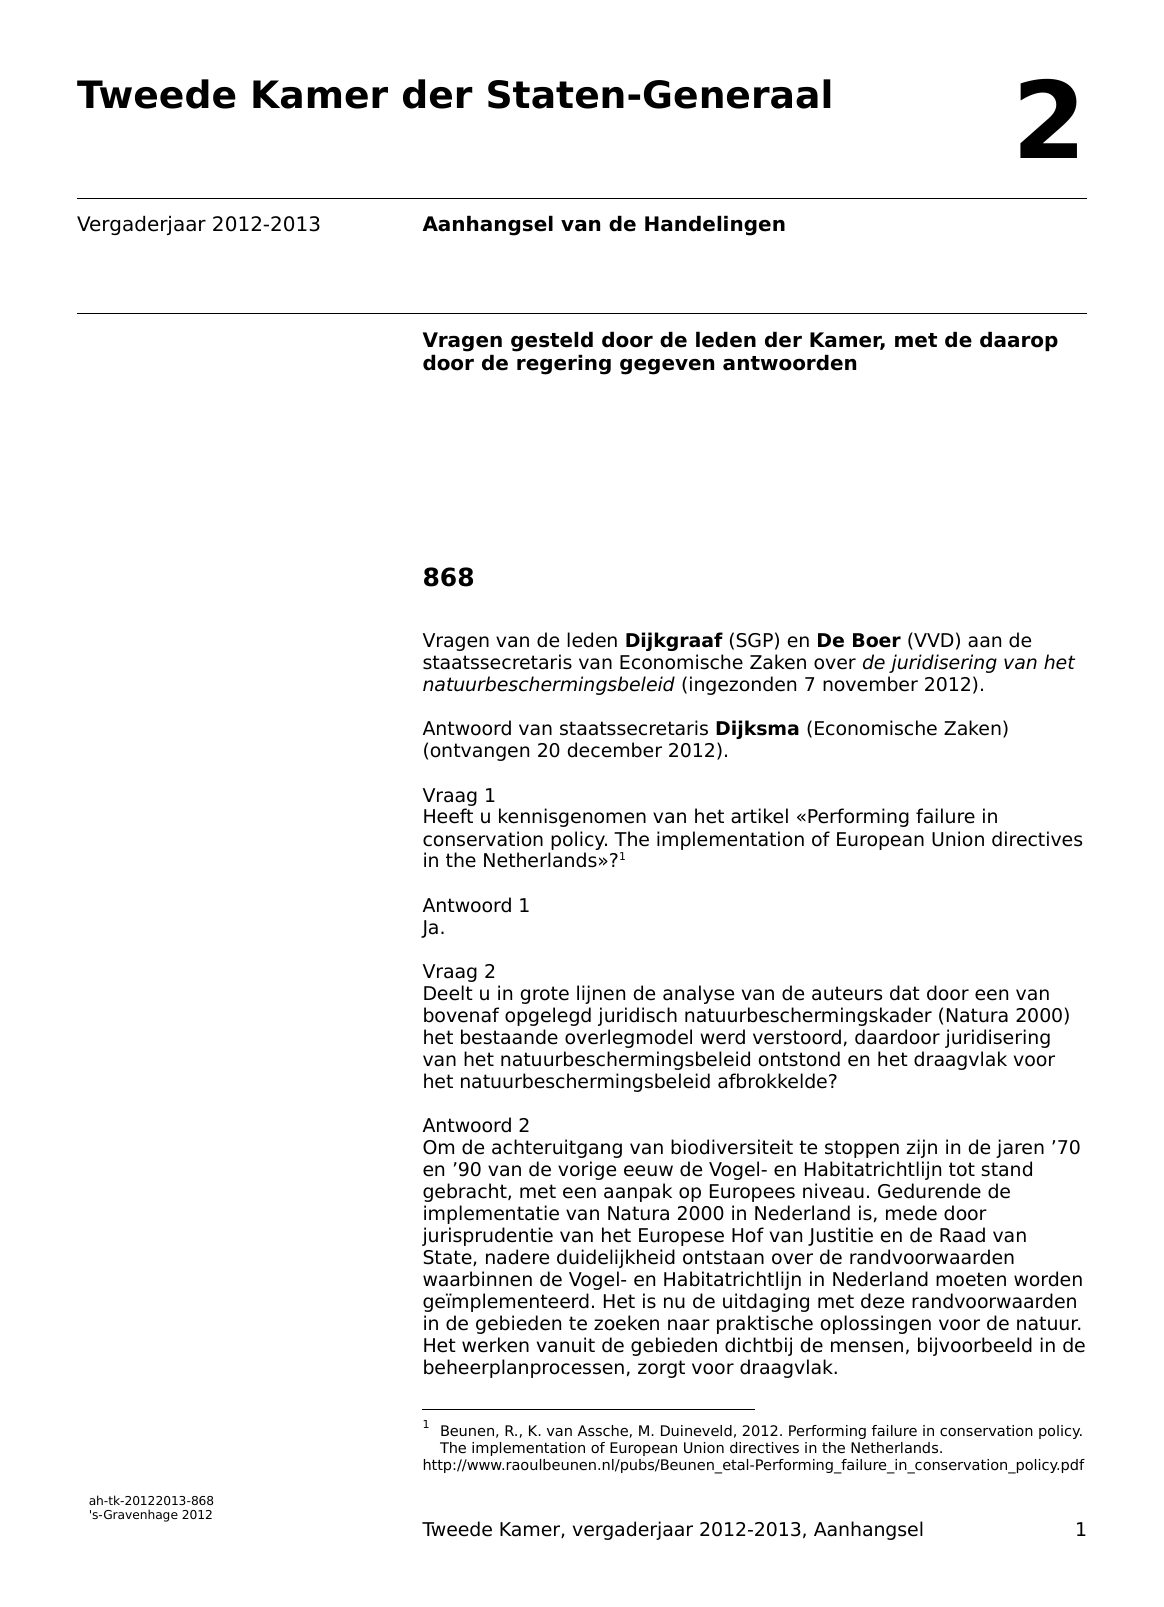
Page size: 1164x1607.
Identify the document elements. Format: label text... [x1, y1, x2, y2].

text ah-tk-20122013-868 [88, 1494, 323, 1508]
text Vraag 1 [422, 784, 1087, 806]
text 's-Gravenhage 2012 [88, 1508, 323, 1522]
text 868 [422, 563, 1087, 592]
text Antwoord van staatssecretaris Dijksma (Economische Zaken) (ontvangen 20 december 2012). [422, 718, 1087, 762]
table_cell Aanhangsel van de Handelingen [422, 199, 1087, 313]
table_header Tweede Kamer der Staten-Generaal [77, 59, 886, 198]
table_cell Vergaderjaar 2012-2013 [77, 199, 422, 313]
text Ja. [422, 917, 1087, 938]
text http://www.raoulbeunen.nl/pubs/Beunen_etal-Performing_failure_in_conservation_policy.pdf [422, 1457, 1087, 1474]
text Heeft u kennisgenomen van het artikel «Performing failure in conservation policy. The implementation of European Union directives in the Netherlands»? [422, 806, 1087, 872]
text Vraag 2 [422, 961, 1087, 983]
text Beunen, R., K. van Assche, M. Duineveld, 2012. Performing failure in conservation policy. The implementation of European Union directives in the Netherlands. [422, 1418, 1087, 1457]
text Antwoord 1 [422, 894, 1087, 917]
text Het werken vanuit de gebieden dichtbij de mensen, bijvoorbeeld in de beheerplanprocessen, zorgt voor draagvlak. [422, 1334, 1087, 1378]
text Vragen van de leden Dijkgraaf (SGP) en De Boer (VVD) aan de staatssecretaris van Economische Zaken over de juridisering van het natuurbeschermingsbeleid (ingezonden 7 november 2012). [422, 630, 1087, 696]
table_cell Vragen gesteld door de leden der Kamer, met de daarop door de regering gegeven antwoorden [422, 314, 1087, 375]
table_header 2 [886, 59, 1087, 198]
table_cell [77, 314, 422, 375]
text Antwoord 2 [422, 1115, 1087, 1137]
text Om de achteruitgang van biodiversiteit te stoppen zijn in de jaren ’70 en ’90 van de vorige eeuw de Vogel- en Habitatrichtlijn tot stand gebracht, met een aanpak op Europees niveau. Gedurende de implementatie van Natura 2000 in Nederland is, mede door jurisprudentie van het Europese Hof van Justitie en de Raad van State, nadere duidelijkheid ontstaan over de randvoorwaarden waarbinnen de Vogel- en Habitatrichtlijn in Nederland moeten worden geïmplementeerd. Het is nu de uitdaging met deze randvoorwaarden in de gebieden te zoeken naar praktische oplossingen voor de natuur. [422, 1137, 1087, 1334]
text Deelt u in grote lijnen de analyse van de auteurs dat door een van bovenaf opgelegd juridisch natuurbeschermingskader (Natura 2000) het bestaande overlegmodel werd verstoord, daardoor juridisering van het natuurbeschermingsbeleid ontstond en het draagvlak voor het natuurbeschermingsbeleid afbrokkelde? [422, 983, 1087, 1093]
